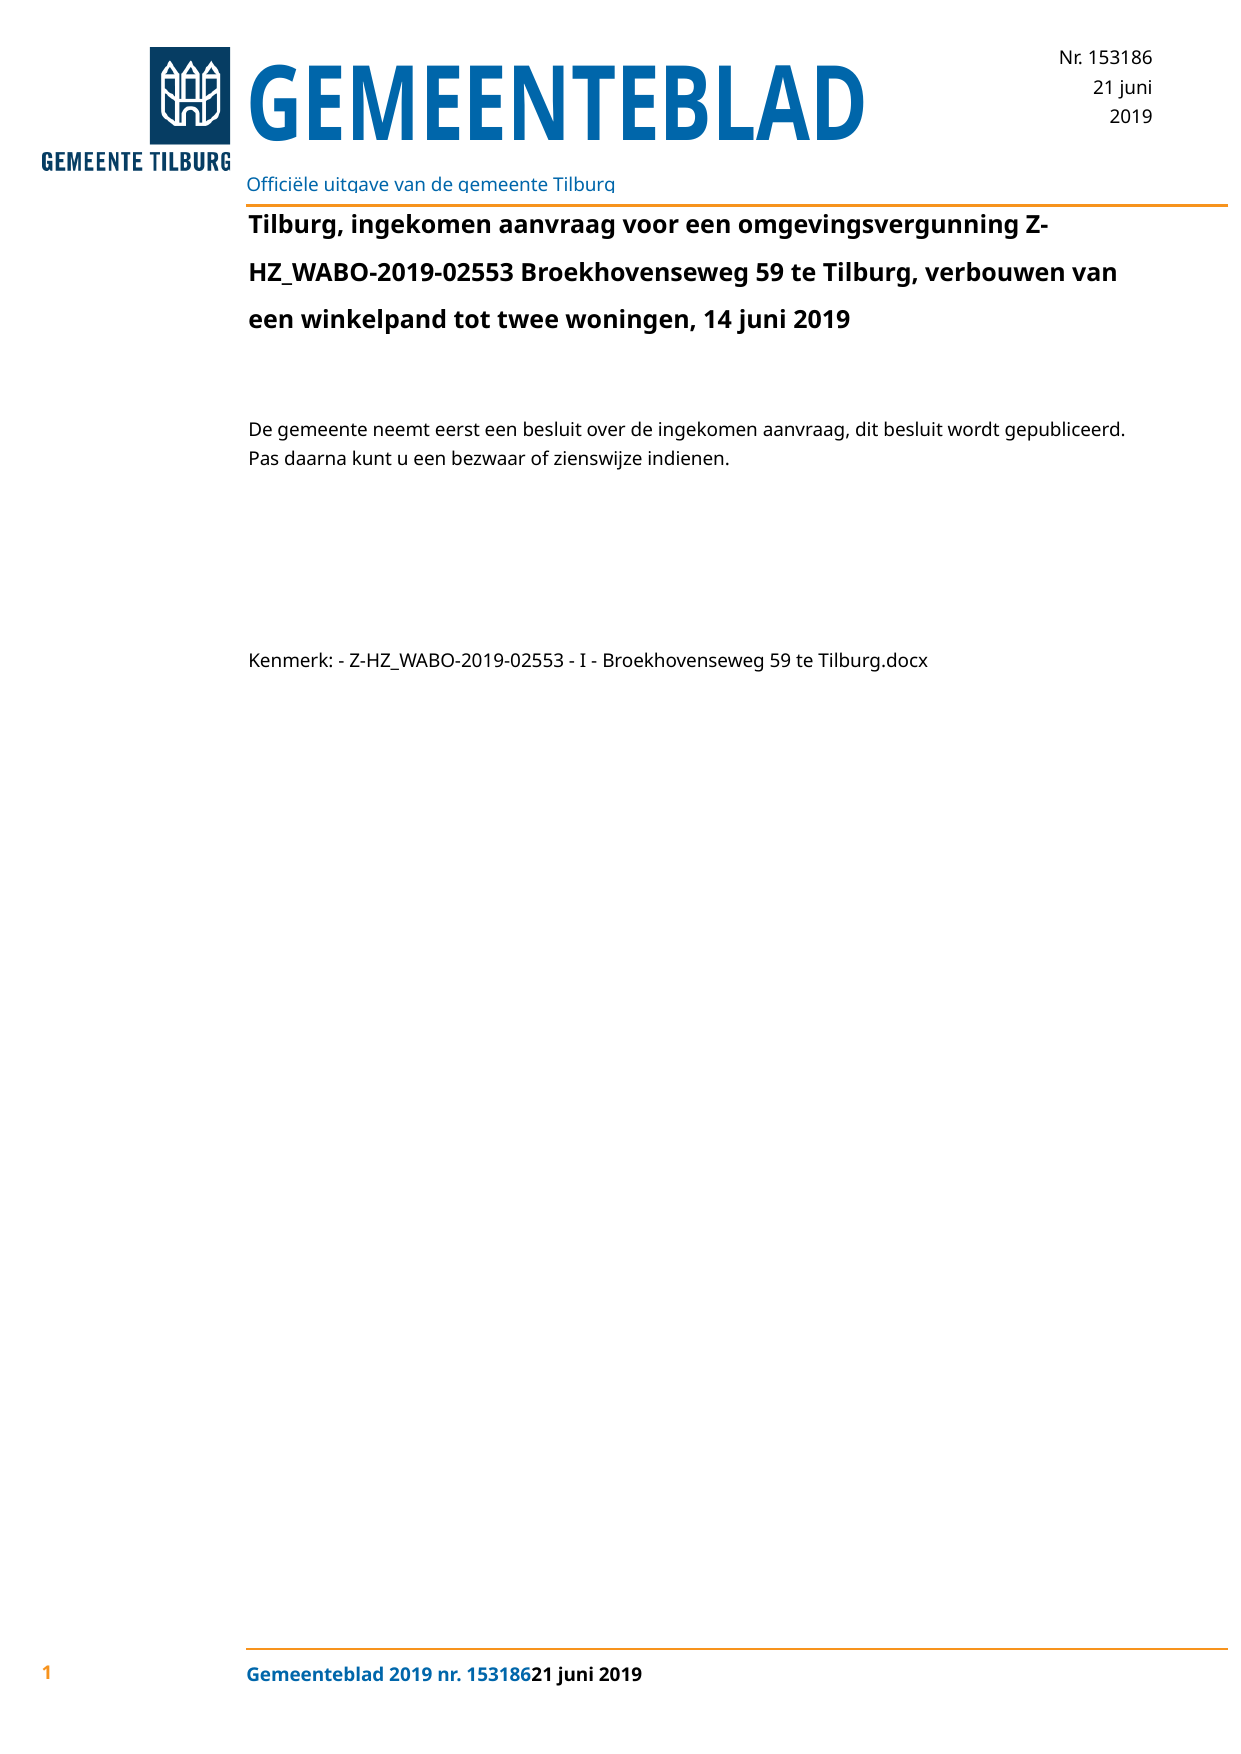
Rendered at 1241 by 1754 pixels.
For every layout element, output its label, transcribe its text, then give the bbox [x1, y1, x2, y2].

text De gemeente neemt eerst een besluit over de ingekomen aanvraag, dit besluit wordt gepubliceerd. Pas daarna kunt u een bezwaar of zienswijze indienen. [248, 416, 1152, 471]
text Tilburg, ingekomen aanvraag voor een omgevingsvergunning Z-HZ_WABO-2019-02553 Broekhovenseweg 59 te Tilburg, verbouwen van een winkelpand tot twee woningen, 14 juni 2019 [248, 207, 1152, 336]
picture [41, 47, 231, 172]
text Kenmerk: - Z-HZ_WABO-2019-02553 - I - Broekhovenseweg 59 te Tilburg.docx [248, 647, 1152, 673]
